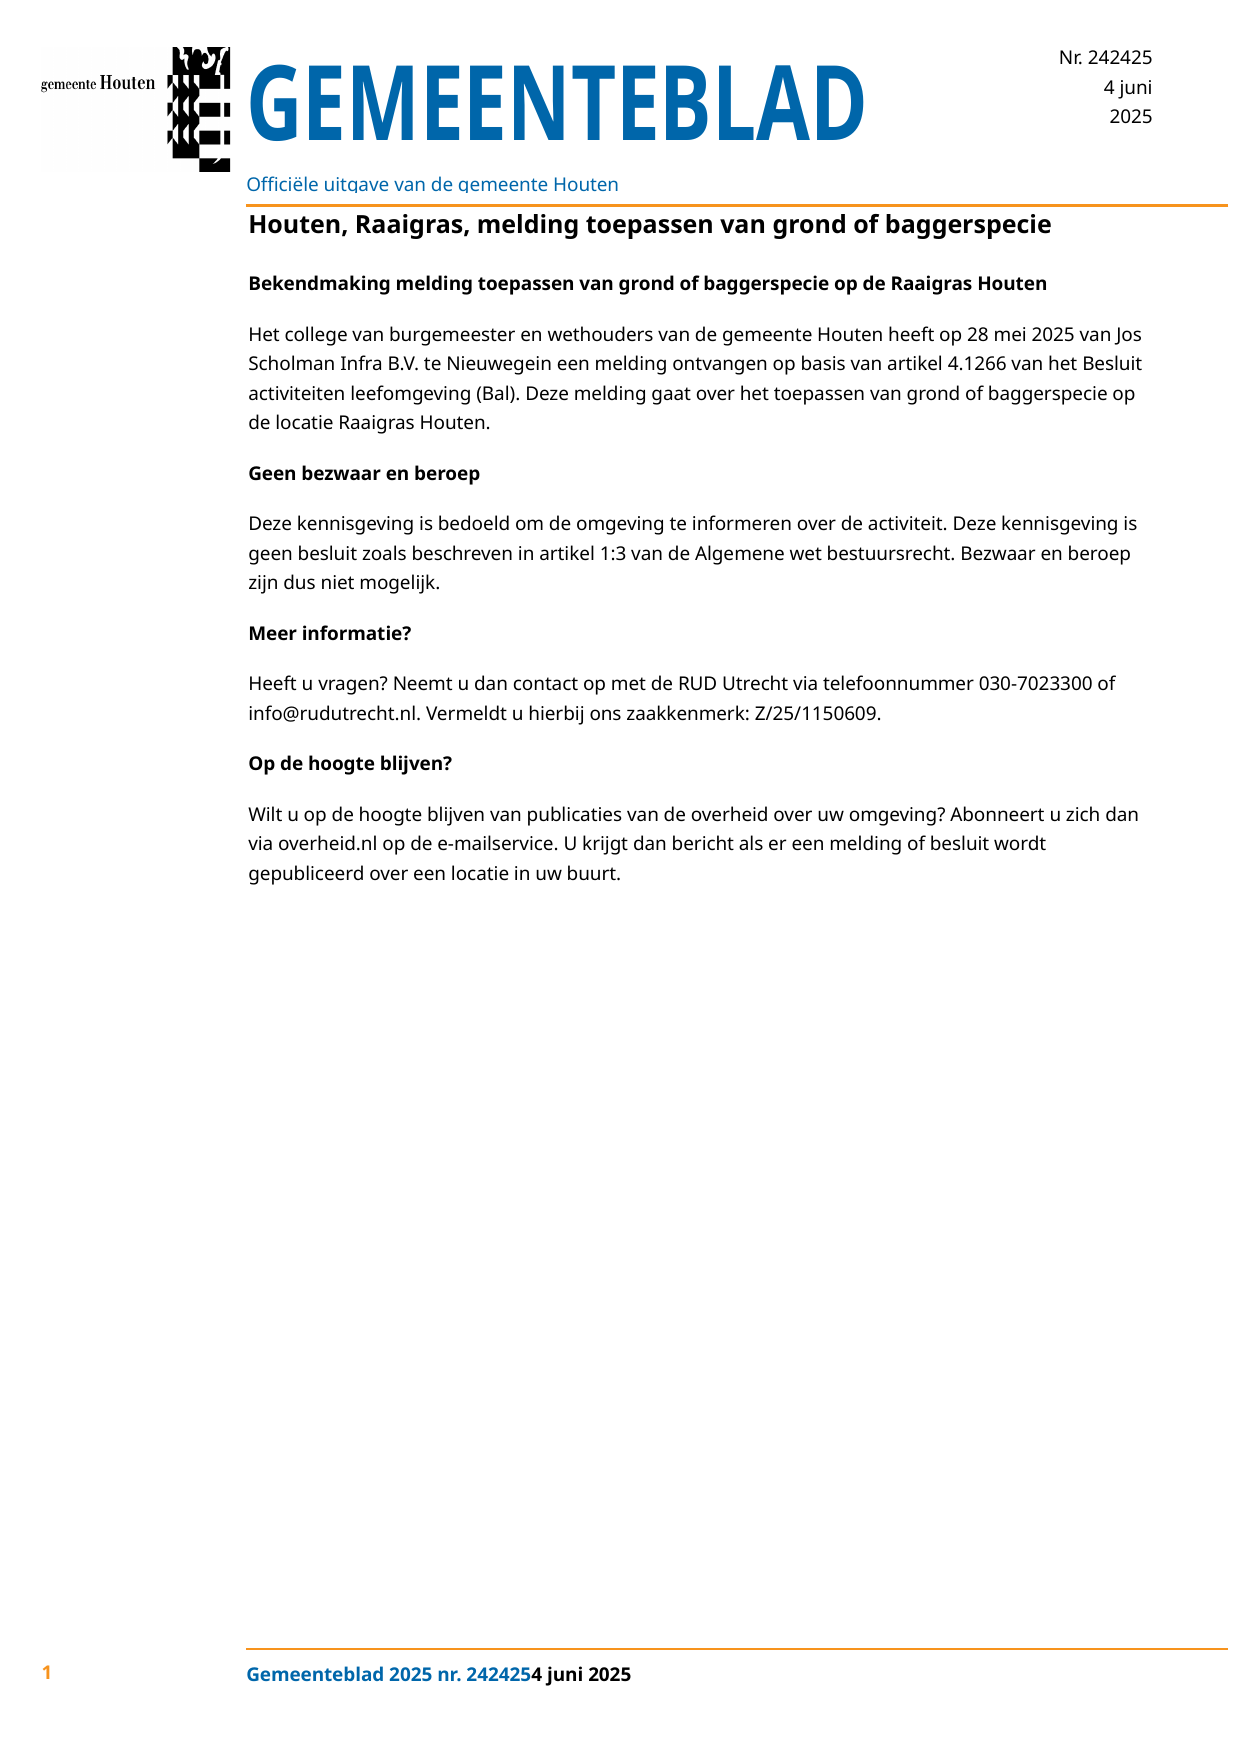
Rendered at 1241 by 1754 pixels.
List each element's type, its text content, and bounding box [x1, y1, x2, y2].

picture [41, 47, 231, 172]
text Meer informatie? [248, 620, 1152, 646]
text Deze kennisgeving is bedoeld om de omgeving te informeren over de activiteit. Deze kennisgeving is geen besluit zoals beschreven in artikel 1:3 van de Algemene wet bestuursrecht. Bezwaar en beroep zijn dus niet mogelijk. [248, 510, 1152, 595]
text Wilt u op de hoogte blijven van publicaties van de overheid over uw omgeving? Abonneert u zich dan via overheid.nl op de e-mailservice. U krijgt dan bericht als er een melding of besluit wordt gepubliceerd over een locatie in uw buurt. [248, 801, 1152, 886]
text Bekendmaking melding toepassen van grond of baggerspecie op de Raaigras Houten [248, 270, 1152, 296]
text Geen bezwaar en beroep [248, 460, 1152, 486]
text Het college van burgemeester en wethouders van de gemeente Houten heeft op 28 mei 2025 van Jos Scholman Infra B.V. te Nieuwegein een melding ontvangen op basis van artikel 4.1266 van het Besluit activiteiten leefomgeving (Bal). Deze melding gaat over het toepassen van grond of baggerspecie op de locatie Raaigras Houten. [248, 321, 1152, 435]
text Op de hoogte blijven? [248, 750, 1152, 776]
text Heeft u vragen? Neemt u dan contact op met de RUD Utrecht via telefoonnummer 030-7023300 of info@rudutrecht.nl. Vermeldt u hierbij ons zaakkenmerk: Z/25/1150609. [248, 670, 1152, 726]
text Houten, Raaigras, melding toepassen van grond of baggerspecie [248, 207, 1152, 241]
